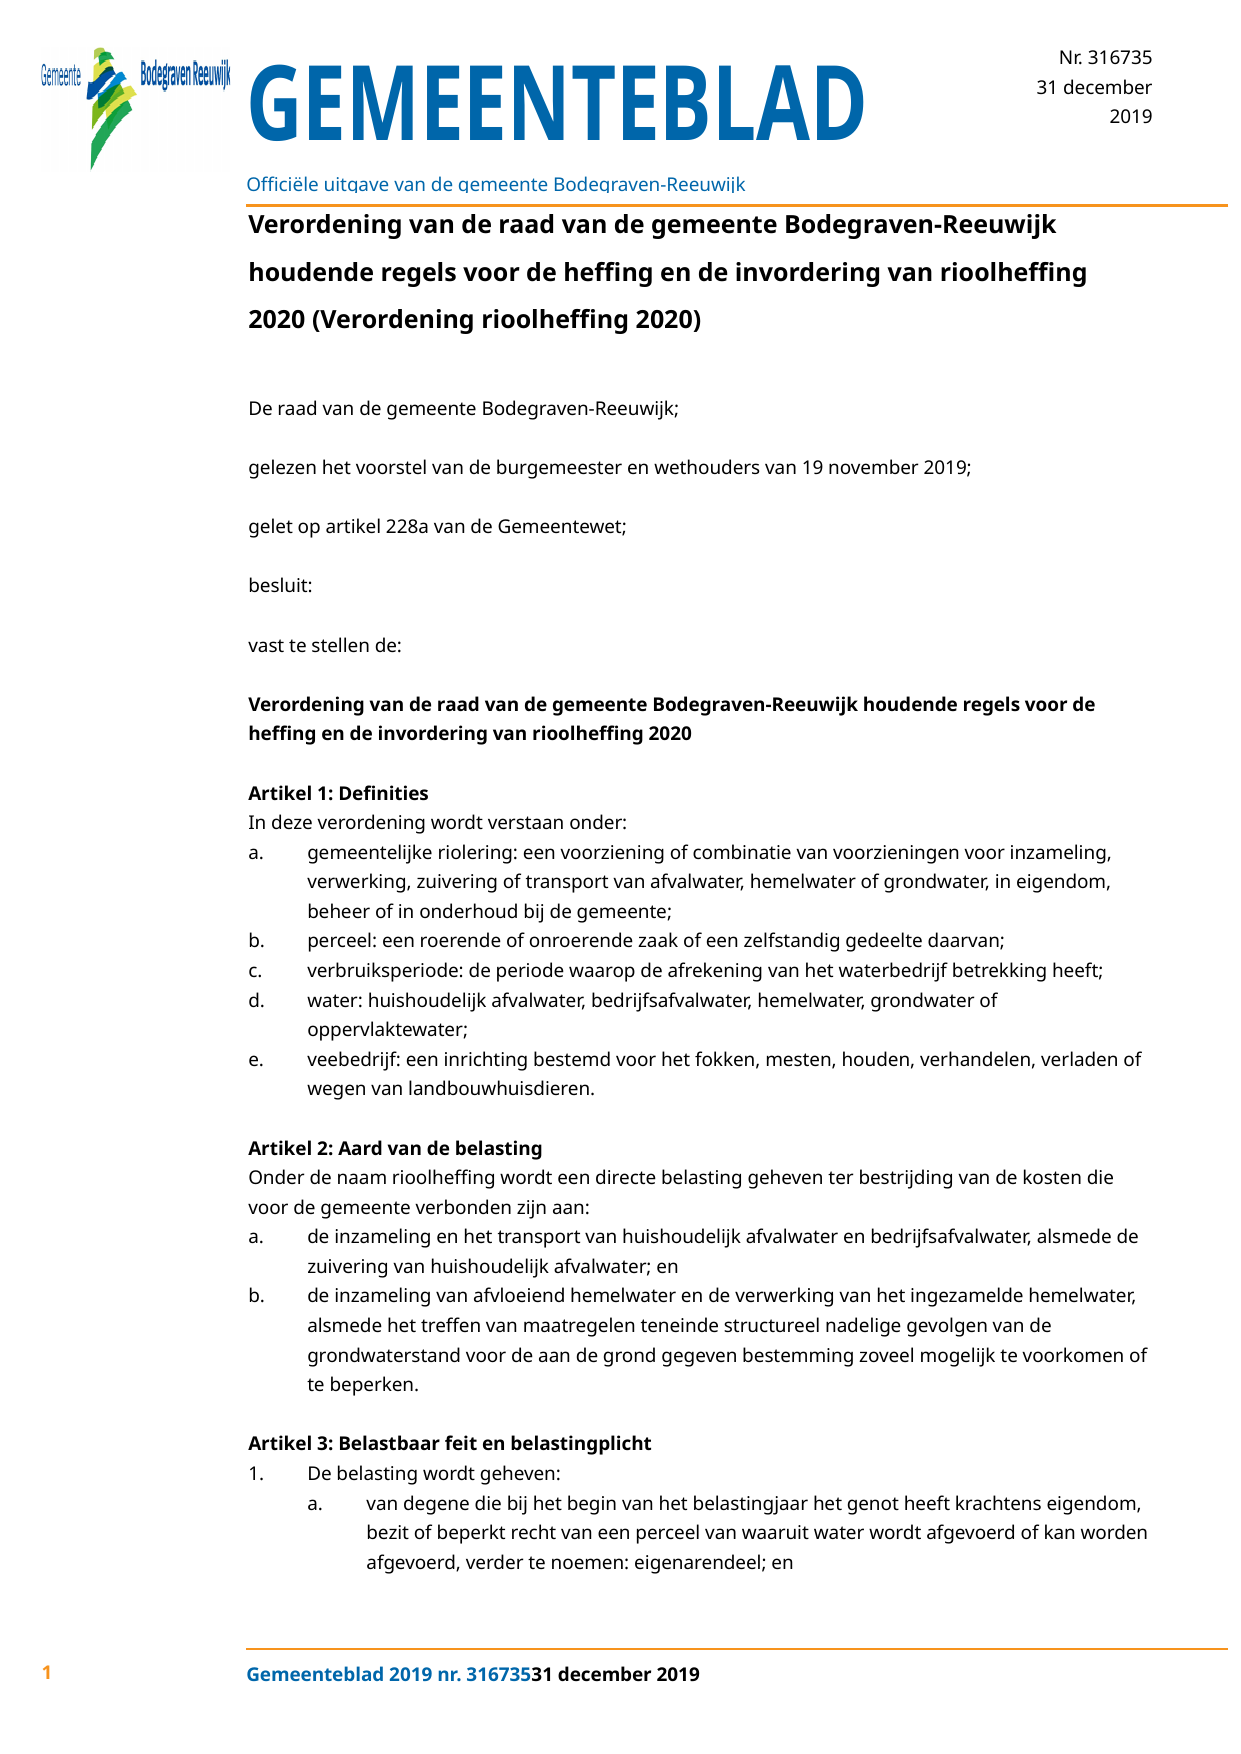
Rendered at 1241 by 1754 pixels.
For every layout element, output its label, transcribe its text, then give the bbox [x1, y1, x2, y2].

text gelezen het voorstel van de burgemeester en wethouders van 19 november 2019; [248, 454, 1152, 480]
text besluit: [248, 573, 1152, 598]
text Verordening van de raad van de gemeente Bodegraven-Reeuwijk houdende regels voor de heffing en de invordering van rioolheffing 2020 (Verordening rioolheffing 2020) [248, 207, 1152, 336]
text Verordening van de raad van de gemeente Bodegraven-Reeuwijk houdende regels voor de heffing en de invordering van rioolheffing 2020 [248, 691, 1152, 746]
text gelet op artikel 228a van de Gemeentewet; [248, 513, 1152, 539]
text Artikel 1: Definities [248, 780, 1152, 805]
list de inzameling van afvloeiend hemelwater en de verwerking van het ingezamelde hemelwater, alsmede het treffen van maatregelen teneinde structureel nadelige gevolgen van de grondwaterstand voor de aan de grond gegeven bestemming zoveel mogelijk te voorkomen of te beperken. [248, 1283, 1152, 1397]
list De belasting wordt geheven: [248, 1460, 1152, 1486]
list water: huishoudelijk afvalwater, bedrijfsafvalwater, hemelwater, grondwater of oppervlaktewater; [248, 987, 1152, 1042]
text Artikel 3: Belastbaar feit en belastingplicht [248, 1431, 1152, 1456]
list verbruiksperiode: de periode waarop de afrekening van het waterbedrijf betrekking heeft; [248, 957, 1152, 983]
text vast te stellen de: [248, 632, 1152, 657]
text Onder de naam rioolheffing wordt een directe belasting geheven ter bestrijding van de kosten die voor de gemeente verbonden zijn aan: [248, 1164, 1152, 1219]
list veebedrijf: een inrichting bestemd voor het fokken, mesten, houden, verhandelen, verladen of wegen van landbouwhuisdieren. [248, 1046, 1152, 1101]
text Artikel 2: Aard van de belasting [248, 1135, 1152, 1160]
picture [41, 47, 231, 172]
list de inzameling en het transport van huishoudelijk afvalwater en bedrijfsafvalwater, alsmede de zuivering van huishoudelijk afvalwater; en [248, 1223, 1152, 1279]
list gemeentelijke riolering: een voorziening of combinatie van voorzieningen voor inzameling, verwerking, zuivering of transport van afvalwater, hemelwater of grondwater, in eigendom, beheer of in onderhoud bij de gemeente; [248, 839, 1152, 924]
list van degene die bij het begin van het belastingjaar het genot heeft krachtens eigendom, bezit of beperkt recht van een perceel van waaruit water wordt afgevoerd of kan worden afgevoerd, verder te noemen: eigenarendeel; en [307, 1490, 1152, 1574]
text In deze verordening wordt verstaan onder: [248, 809, 1152, 835]
list perceel: een roerende of onroerende zaak of een zelfstandig gedeelte daarvan; [248, 928, 1152, 953]
text De raad van de gemeente Bodegraven-Reeuwijk; [248, 395, 1152, 421]
